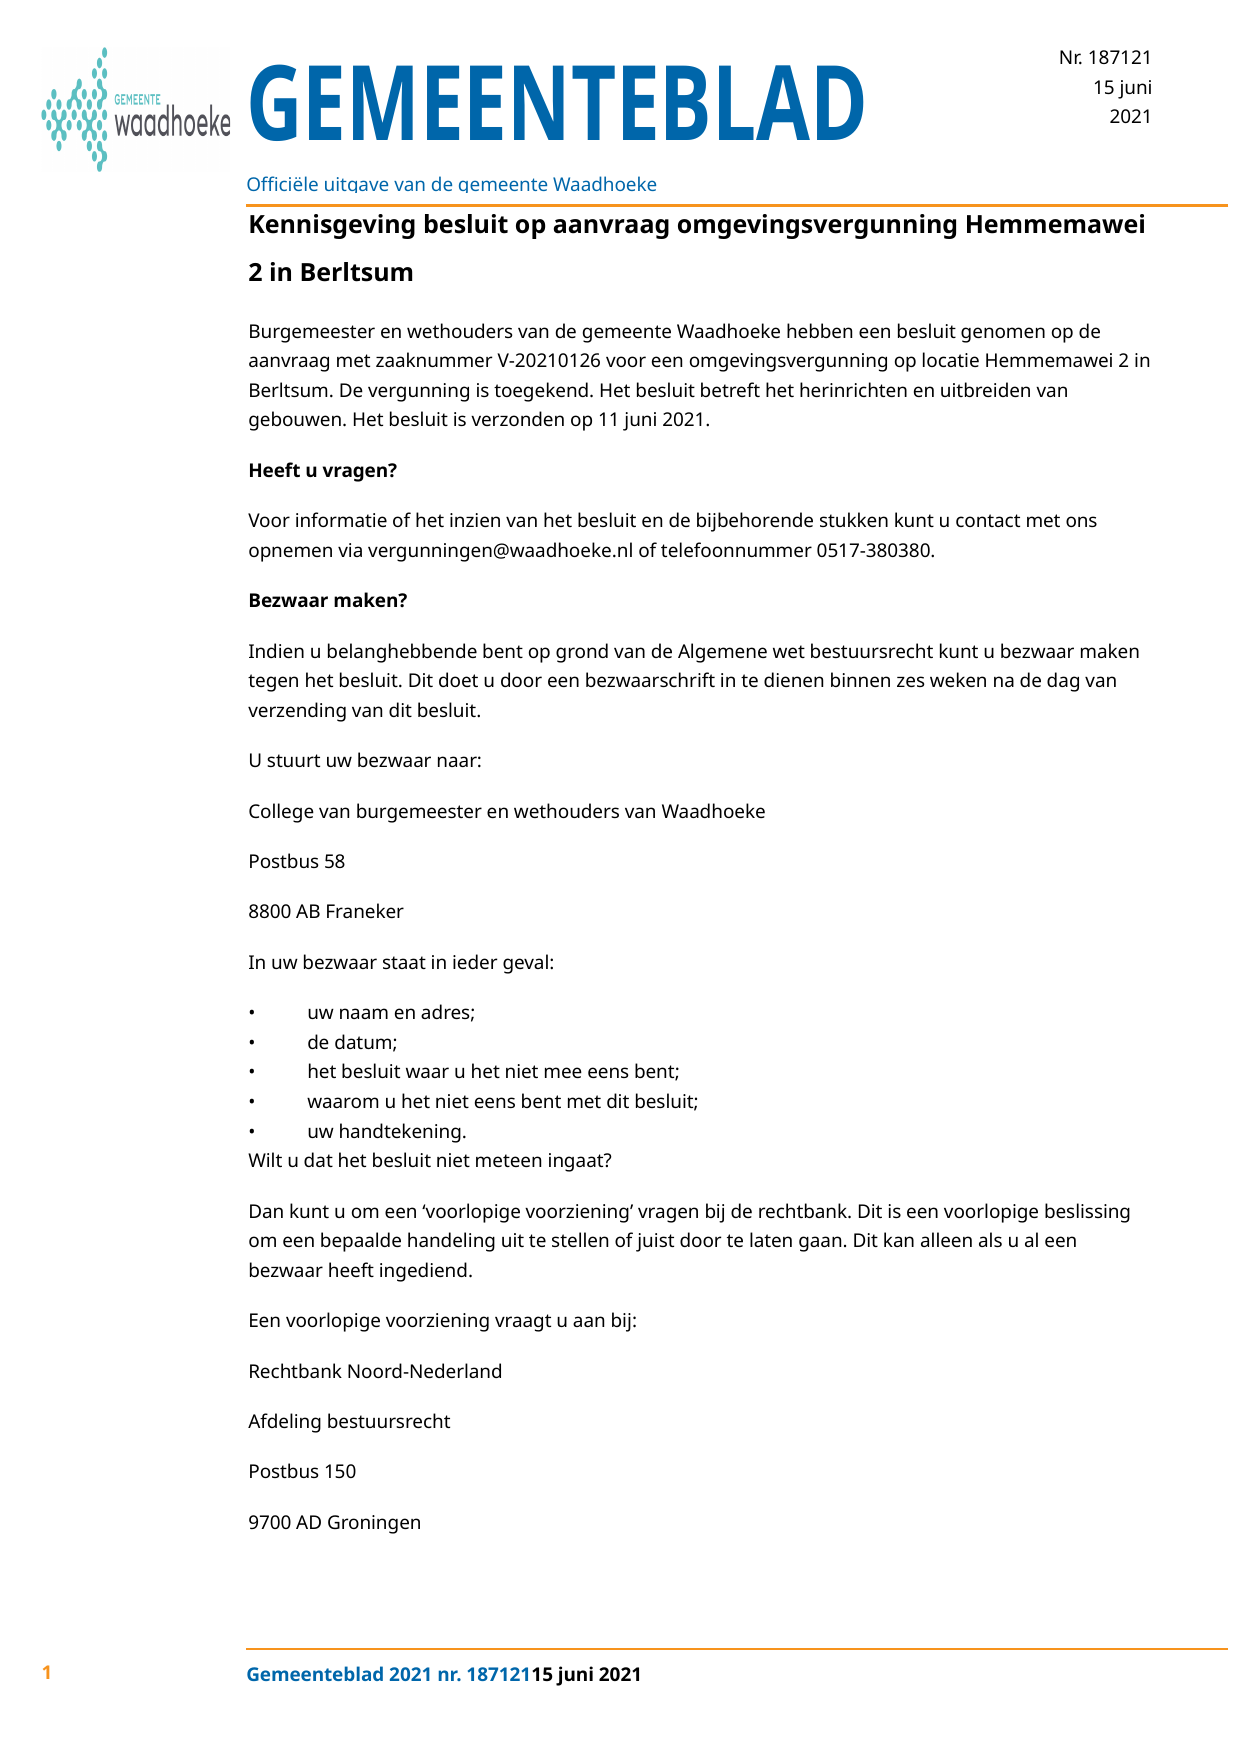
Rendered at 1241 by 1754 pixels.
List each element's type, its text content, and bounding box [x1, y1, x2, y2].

text Heeft u vragen? [248, 457, 1152, 483]
text Indien u belanghebbende bent op grond van de Algemene wet bestuursrecht kunt u bezwaar maken tegen het besluit. Dit doet u door een bezwaarschrift in te dienen binnen zes weken na de dag van verzending van dit besluit. [248, 638, 1152, 723]
text 9700 AD Groningen [248, 1509, 1152, 1535]
text Postbus 58 [248, 848, 1152, 874]
list uw handtekening. [248, 1118, 1152, 1144]
list het besluit waar u het niet mee eens bent; [248, 1059, 1152, 1084]
text Afdeling bestuursrecht [248, 1408, 1152, 1434]
text Burgemeester en wethouders van de gemeente Waadhoeke hebben een besluit genomen op de aanvraag met zaaknummer V-20210126 voor een omgevingsvergunning op locatie Hemmemawei 2 in Berltsum. De vergunning is toegekend. Het besluit betreft het herinrichten en uitbreiden van gebouwen. Het besluit is verzonden op 11 juni 2021. [248, 318, 1152, 432]
text Rechtbank Noord-Nederland [248, 1358, 1152, 1384]
text Postbus 150 [248, 1459, 1152, 1484]
list uw naam en adres; [248, 999, 1152, 1025]
text U stuurt uw bezwaar naar: [248, 747, 1152, 773]
picture [41, 47, 231, 172]
text Wilt u dat het besluit niet meteen ingaat? [248, 1147, 1152, 1173]
text 8800 AB Franeker [248, 899, 1152, 924]
text Bezwaar maken? [248, 587, 1152, 613]
text Dan kunt u om een ‘voorlopige voorziening’ vragen bij de rechtbank. Dit is een voorlopige beslissing om een bepaalde handeling uit te stellen of juist door te laten gaan. Dit kan alleen als u al een bezwaar heeft ingediend. [248, 1198, 1152, 1283]
text Een voorlopige voorziening vraagt u aan bij: [248, 1307, 1152, 1333]
text In uw bezwaar staat in ieder geval: [248, 949, 1152, 975]
list de datum; [248, 1029, 1152, 1055]
text College van burgemeester en wethouders van Waadhoeke [248, 798, 1152, 824]
list waarom u het niet eens bent met dit besluit; [248, 1088, 1152, 1114]
text Kennisgeving besluit op aanvraag omgevingsvergunning Hemmemawei 2 in Berltsum [248, 207, 1152, 288]
text Voor informatie of het inzien van het besluit en de bijbehorende stukken kunt u contact met ons opnemen via vergunningen@waadhoeke.nl of telefoonnummer 0517-380380. [248, 507, 1152, 563]
